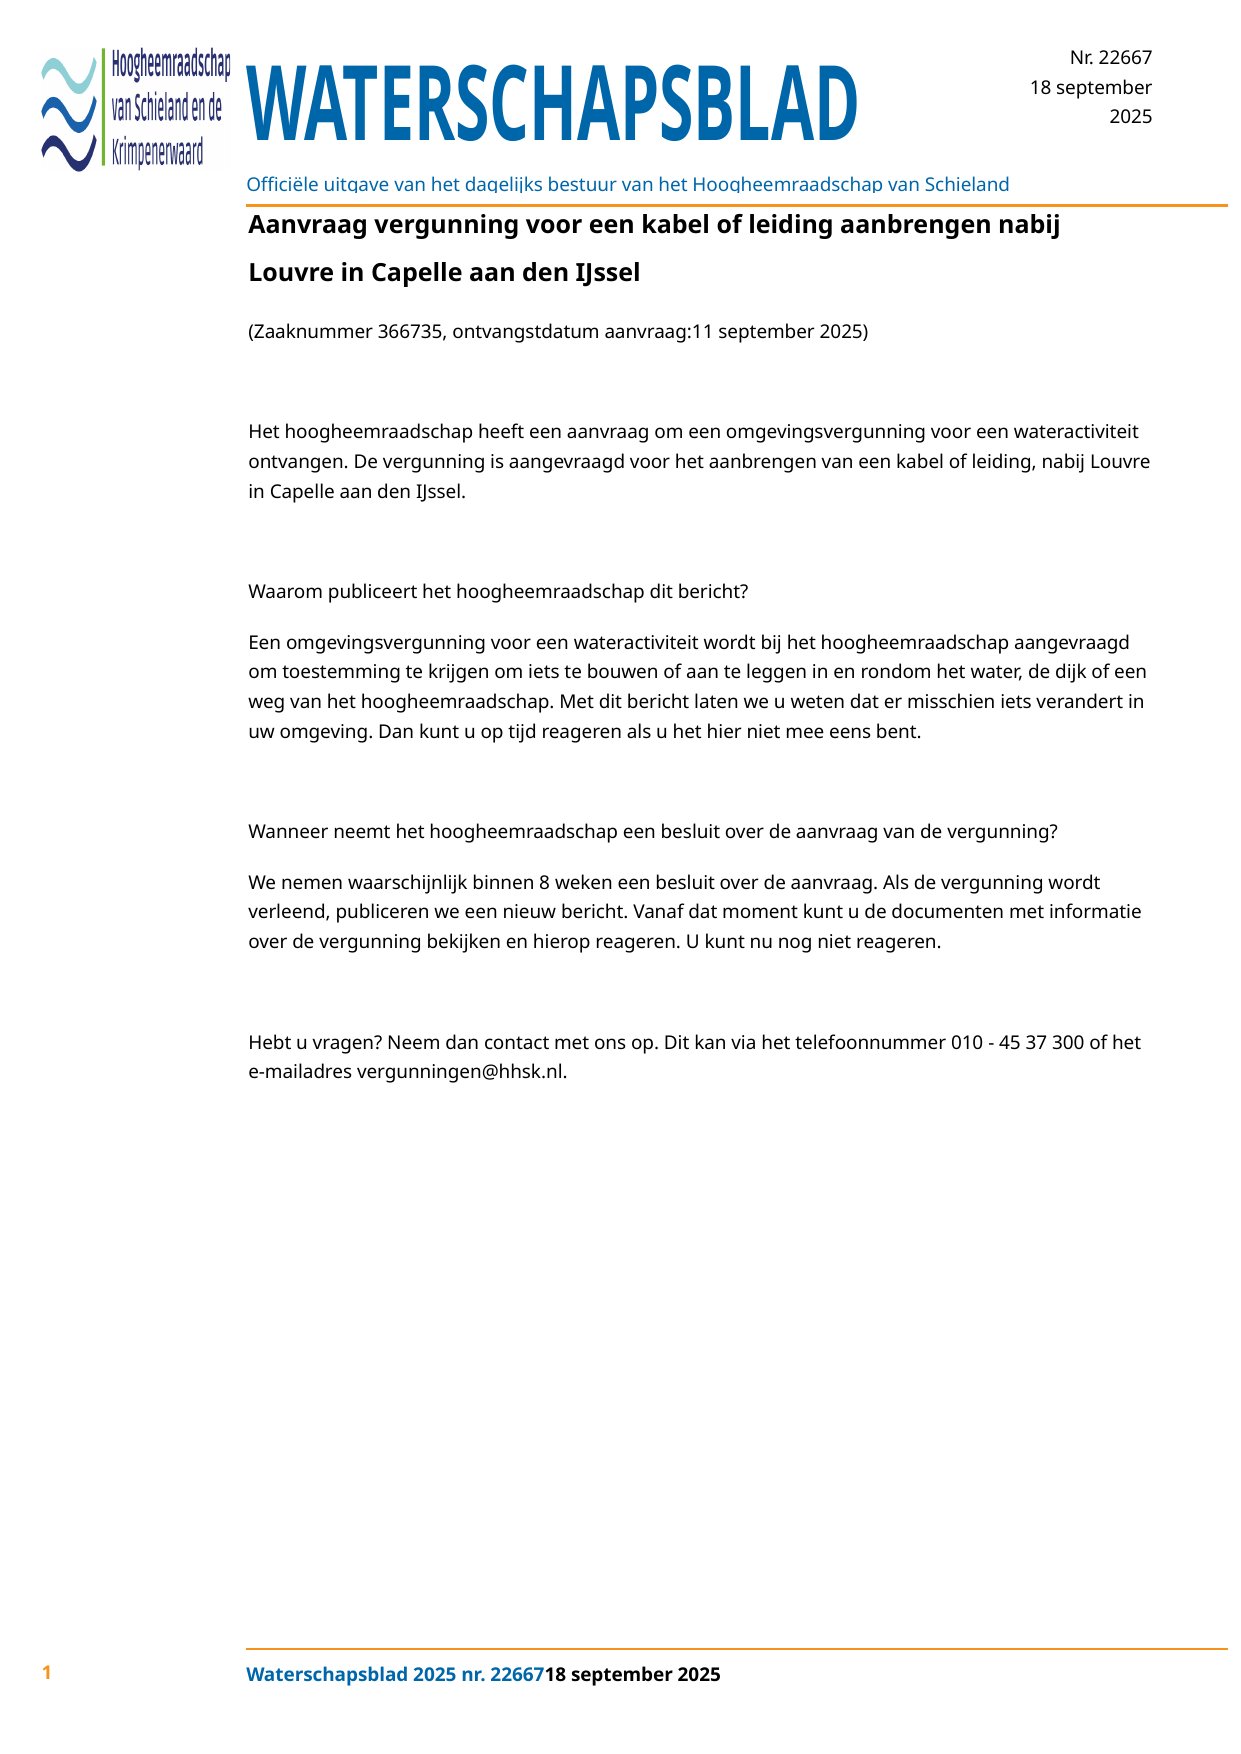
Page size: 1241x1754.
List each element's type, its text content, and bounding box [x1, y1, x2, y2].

text Wanneer neemt het hoogheemraadschap een besluit over de aanvraag van de vergunning? [248, 819, 1152, 844]
text Aanvraag vergunning voor een kabel of leiding aanbrengen nabij Louvre in Capelle aan den IJssel [248, 207, 1152, 288]
text Het hoogheemraadschap heeft een aanvraag om een omgevingsvergunning voor een wateractiviteit ontvangen. De vergunning is aangevraagd voor het aanbrengen van een kabel of leiding, nabij Louvre in Capelle aan den IJssel. [248, 419, 1152, 504]
text Een omgevingsvergunning voor een wateractiviteit wordt bij het hoogheemraadschap aangevraagd om toestemming te krijgen om iets te bouwen of aan te leggen in en rondom het water, de dijk of een weg van het hoogheemraadschap. Met dit bericht laten we u weten dat er misschien iets verandert in uw omgeving. Dan kunt u op tijd reageren als u het hier niet mee eens bent. [248, 629, 1152, 744]
text Hebt u vragen? Neem dan contact met ons op. Dit kan via het telefoonnummer 010 - 45 37 300 of het e-mailadres vergunningen@hhsk.nl. [248, 1029, 1152, 1084]
text We nemen waarschijnlijk binnen 8 weken een besluit over de aanvraag. Als de vergunning wordt verleend, publiceren we een nieuw bericht. Vanaf dat moment kunt u de documenten met informatie over de vergunning bekijken en hierop reageren. U kunt nu nog niet reageren. [248, 869, 1152, 954]
text Waarom publiceert het hoogheemraadschap dit bericht? [248, 579, 1152, 604]
text (Zaaknummer 366735, ontvangstdatum aanvraag:11 september 2025) [248, 318, 1152, 344]
picture [41, 47, 231, 172]
